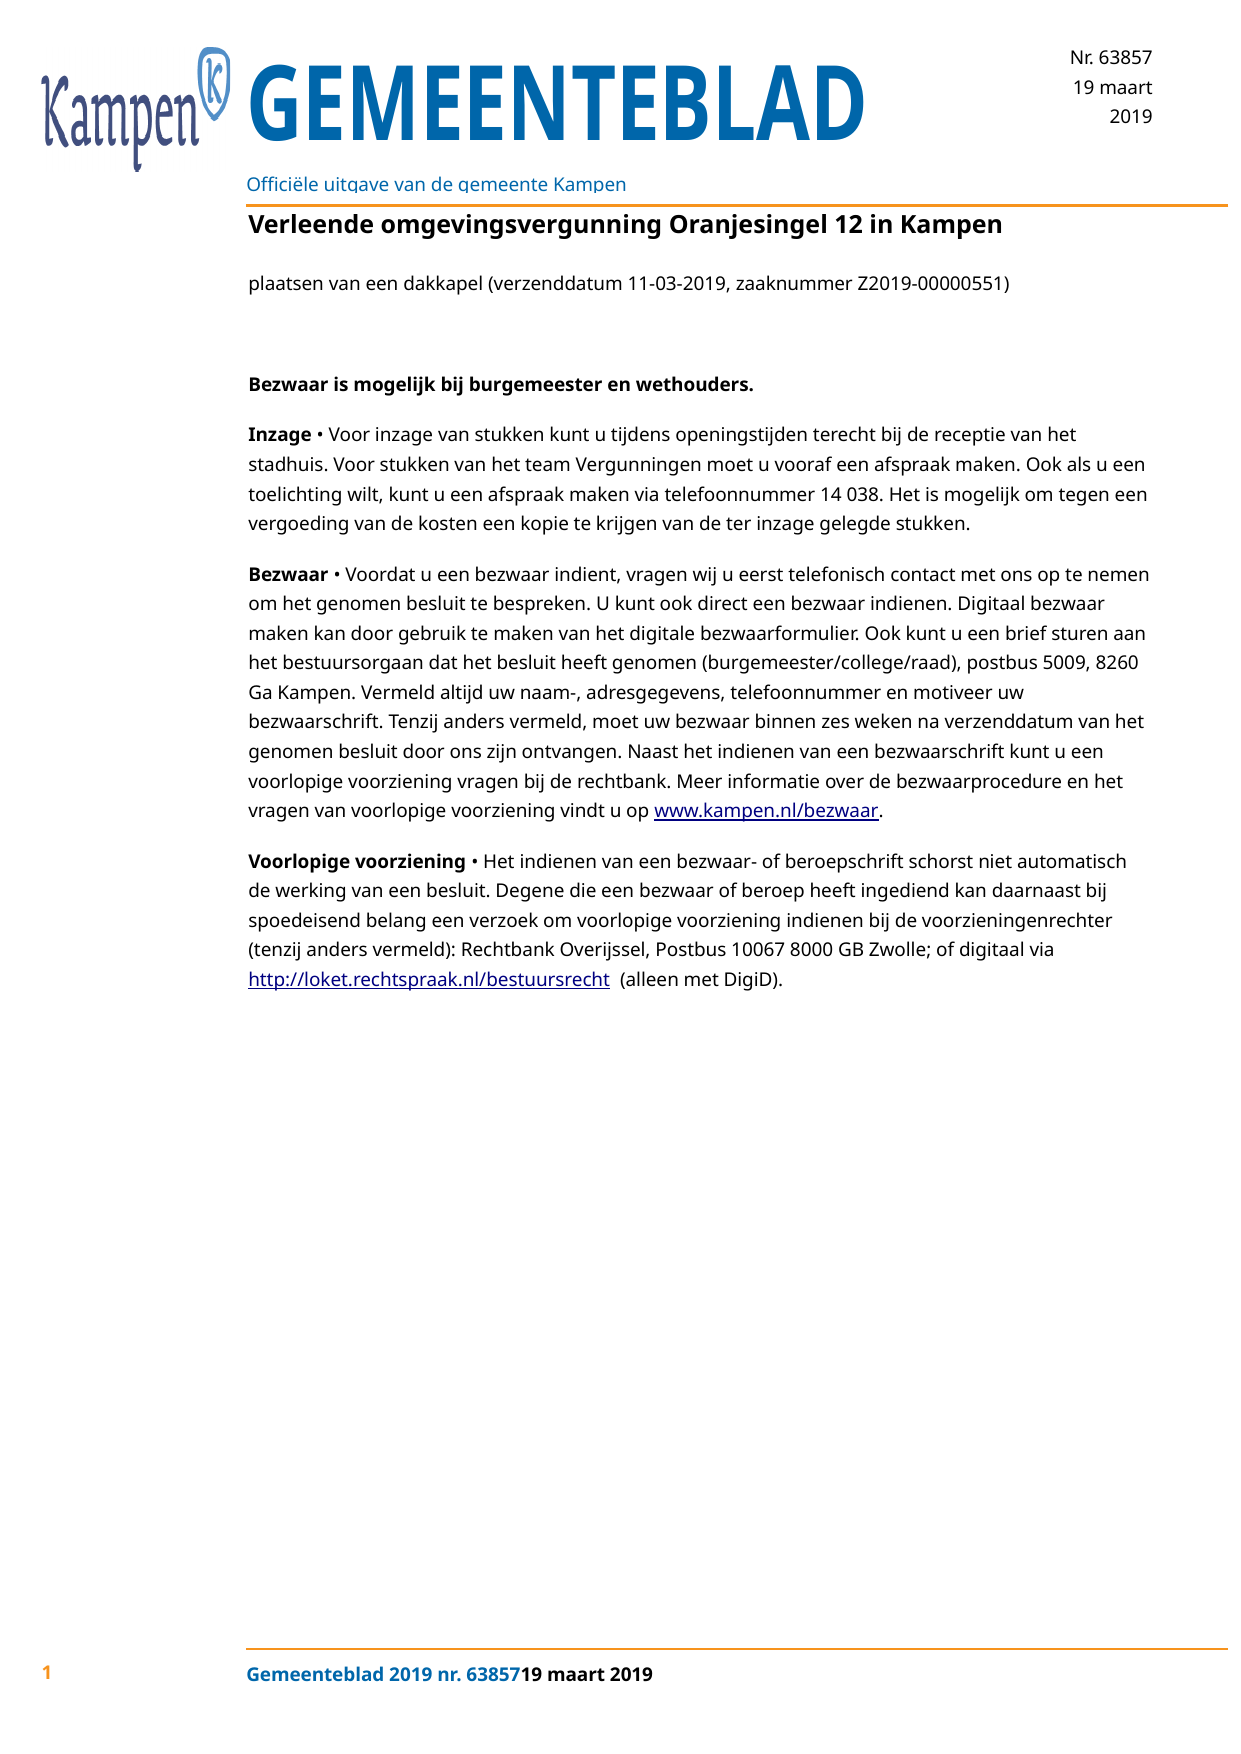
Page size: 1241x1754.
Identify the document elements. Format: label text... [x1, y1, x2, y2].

text plaatsen van een dakkapel (verzenddatum 11-03-2019, zaaknummer Z2019-00000551) [248, 270, 1152, 296]
text Verleende omgevingsvergunning Oranjesingel 12 in Kampen [248, 207, 1152, 241]
picture [41, 47, 231, 172]
text Bezwaar • Voordat u een bezwaar indient, vragen wij u eerst telefonisch contact met ons op te nemen om het genomen besluit te bespreken. U kunt ook direct een bezwaar indienen. Digitaal bezwaar maken kan door gebruik te maken van het digitale bezwaarformulier. Ook kunt u een brief sturen aan het bestuursorgaan dat het besluit heeft genomen (burgemeester/college/raad), postbus 5009, 8260 Ga Kampen. Vermeld altijd uw naam-, adresgegevens, telefoonnummer en motiveer uw bezwaarschrift. Tenzij anders vermeld, moet uw bezwaar binnen zes weken na verzenddatum van het genomen besluit door ons zijn ontvangen. Naast het indienen van een bezwaarschrift kunt u een voorlopige voorziening vragen bij de rechtbank. Meer informatie over de bezwaarprocedure en het vragen van voorlopige voorziening vindt u op www.kampen.nl/bezwaar. [248, 561, 1152, 823]
text Inzage • Voor inzage van stukken kunt u tijdens openingstijden terecht bij de receptie van het stadhuis. Voor stukken van het team Vergunningen moet u vooraf een afspraak maken. Ook als u een toelichting wilt, kunt u een afspraak maken via telefoonnummer 14 038. Het is mogelijk om tegen een vergoeding van de kosten een kopie te krijgen van de ter inzage gelegde stukken. [248, 422, 1152, 536]
text Voorlopige voorziening • Het indienen van een bezwaar- of beroepschrift schorst niet automatisch de werking van een besluit. Degene die een bezwaar of beroep heeft ingediend kan daarnaast bij spoedeisend belang een verzoek om voorlopige voorziening indienen bij de voorzieningenrechter (tenzij anders vermeld): Rechtbank Overijssel, Postbus 10067 8000 GB Zwolle; of digitaal via http://loket.rechtspraak.nl/bestuursrecht (alleen met DigiD). [248, 848, 1152, 992]
text Bezwaar is mogelijk bij burgemeester en wethouders. [248, 371, 1152, 397]
